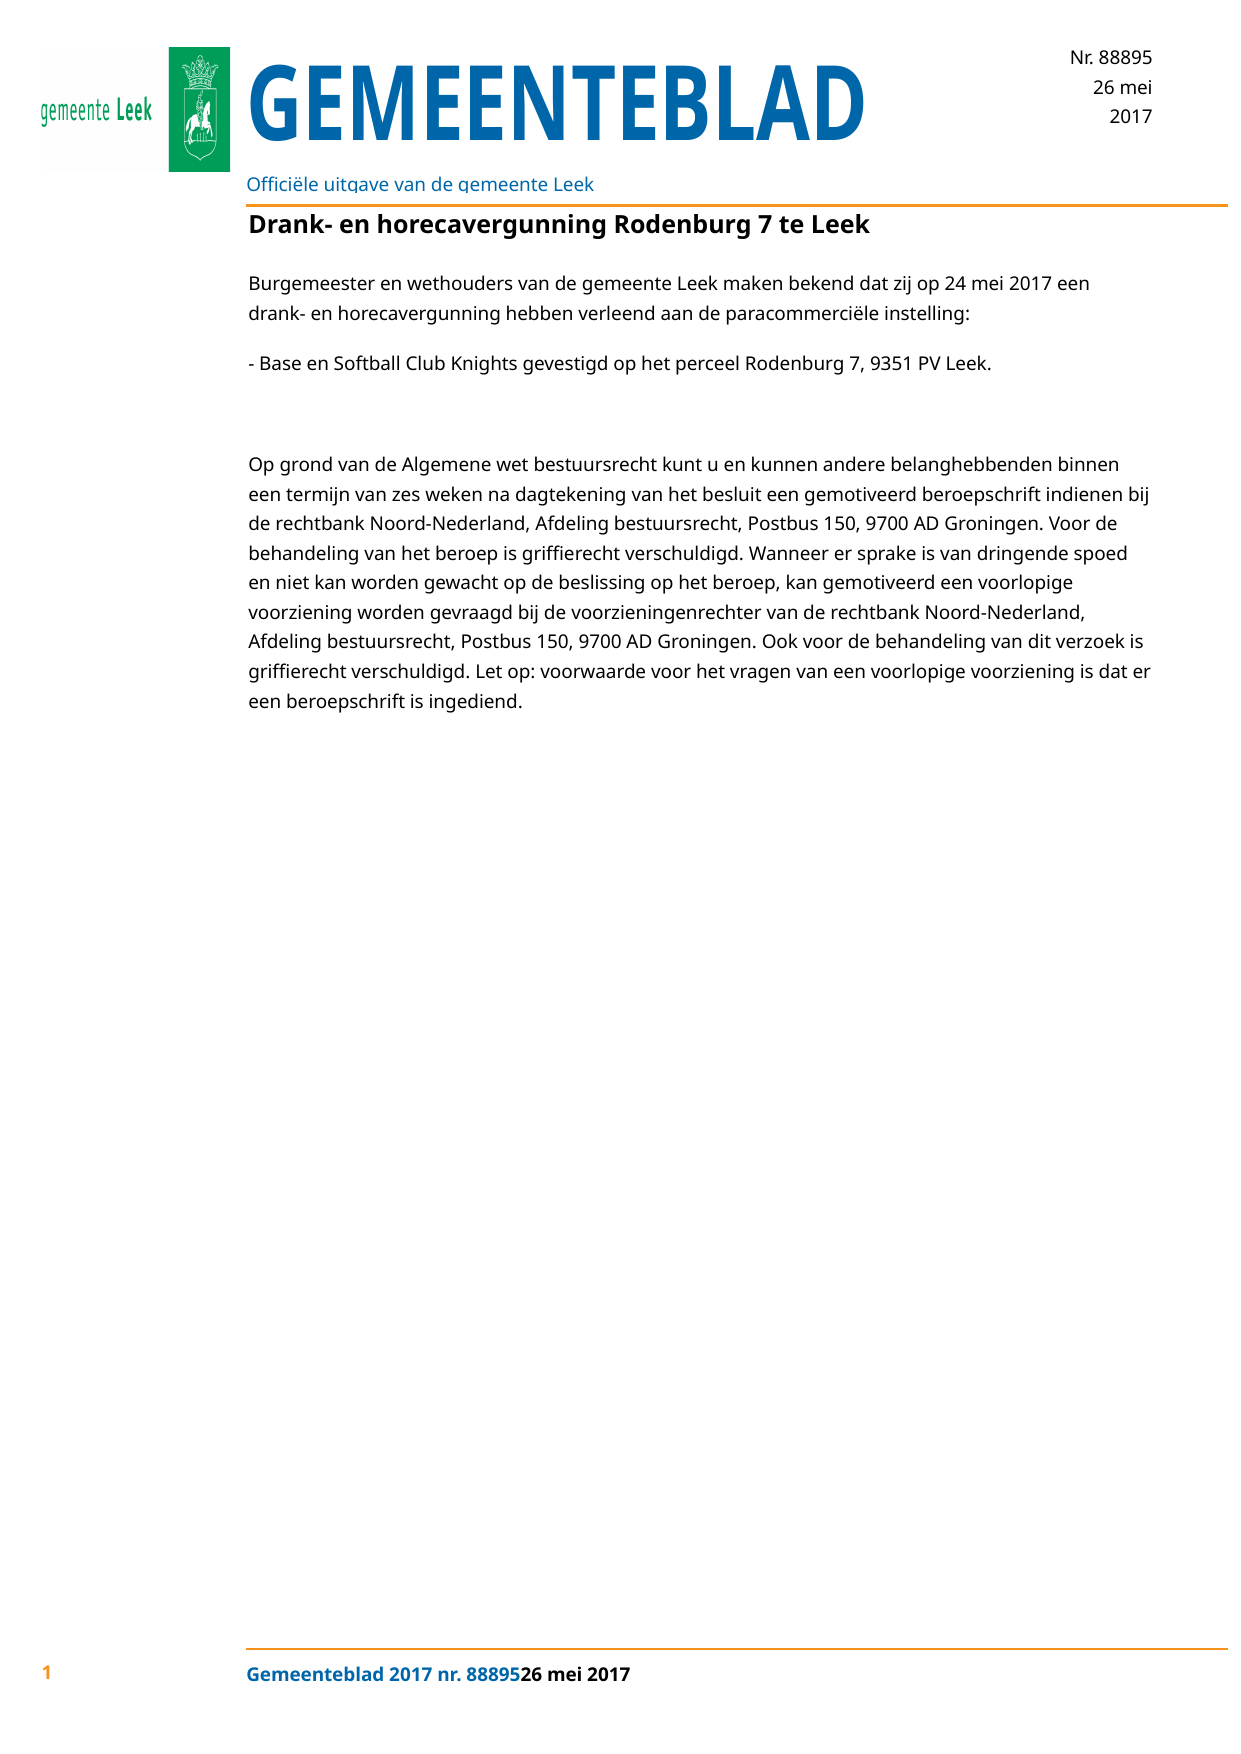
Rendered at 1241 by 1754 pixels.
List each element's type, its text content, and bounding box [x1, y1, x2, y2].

text Burgemeester en wethouders van de gemeente Leek maken bekend dat zij op 24 mei 2017 een drank- en horecavergunning hebben verleend aan de paracommerciële instelling: [248, 270, 1152, 326]
text Drank- en horecavergunning Rodenburg 7 te Leek [248, 207, 1152, 241]
text Op grond van de Algemene wet bestuursrecht kunt u en kunnen andere belanghebbenden binnen een termijn van zes weken na dagtekening van het besluit een gemotiveerd beroepschrift indienen bij de rechtbank Noord-Nederland, Afdeling bestuursrecht, Postbus 150, 9700 AD Groningen. Voor de behandeling van het beroep is griffierecht verschuldigd. Wanneer er sprake is van dringende spoed en niet kan worden gewacht op de beslissing op het beroep, kan gemotiveerd een voorlopige voorziening worden gevraagd bij de voorzieningenrechter van de rechtbank Noord-Nederland, Afdeling bestuursrecht, Postbus 150, 9700 AD Groningen. Ook voor de behandeling van dit verzoek is griffierecht verschuldigd. Let op: voorwaarde voor het vragen van een voorlopige voorziening is dat er een beroepschrift is ingediend. [248, 451, 1152, 713]
text - Base en Softball Club Knights gevestigd op het perceel Rodenburg 7, 9351 PV Leek. [248, 350, 1152, 376]
picture [41, 47, 231, 172]
